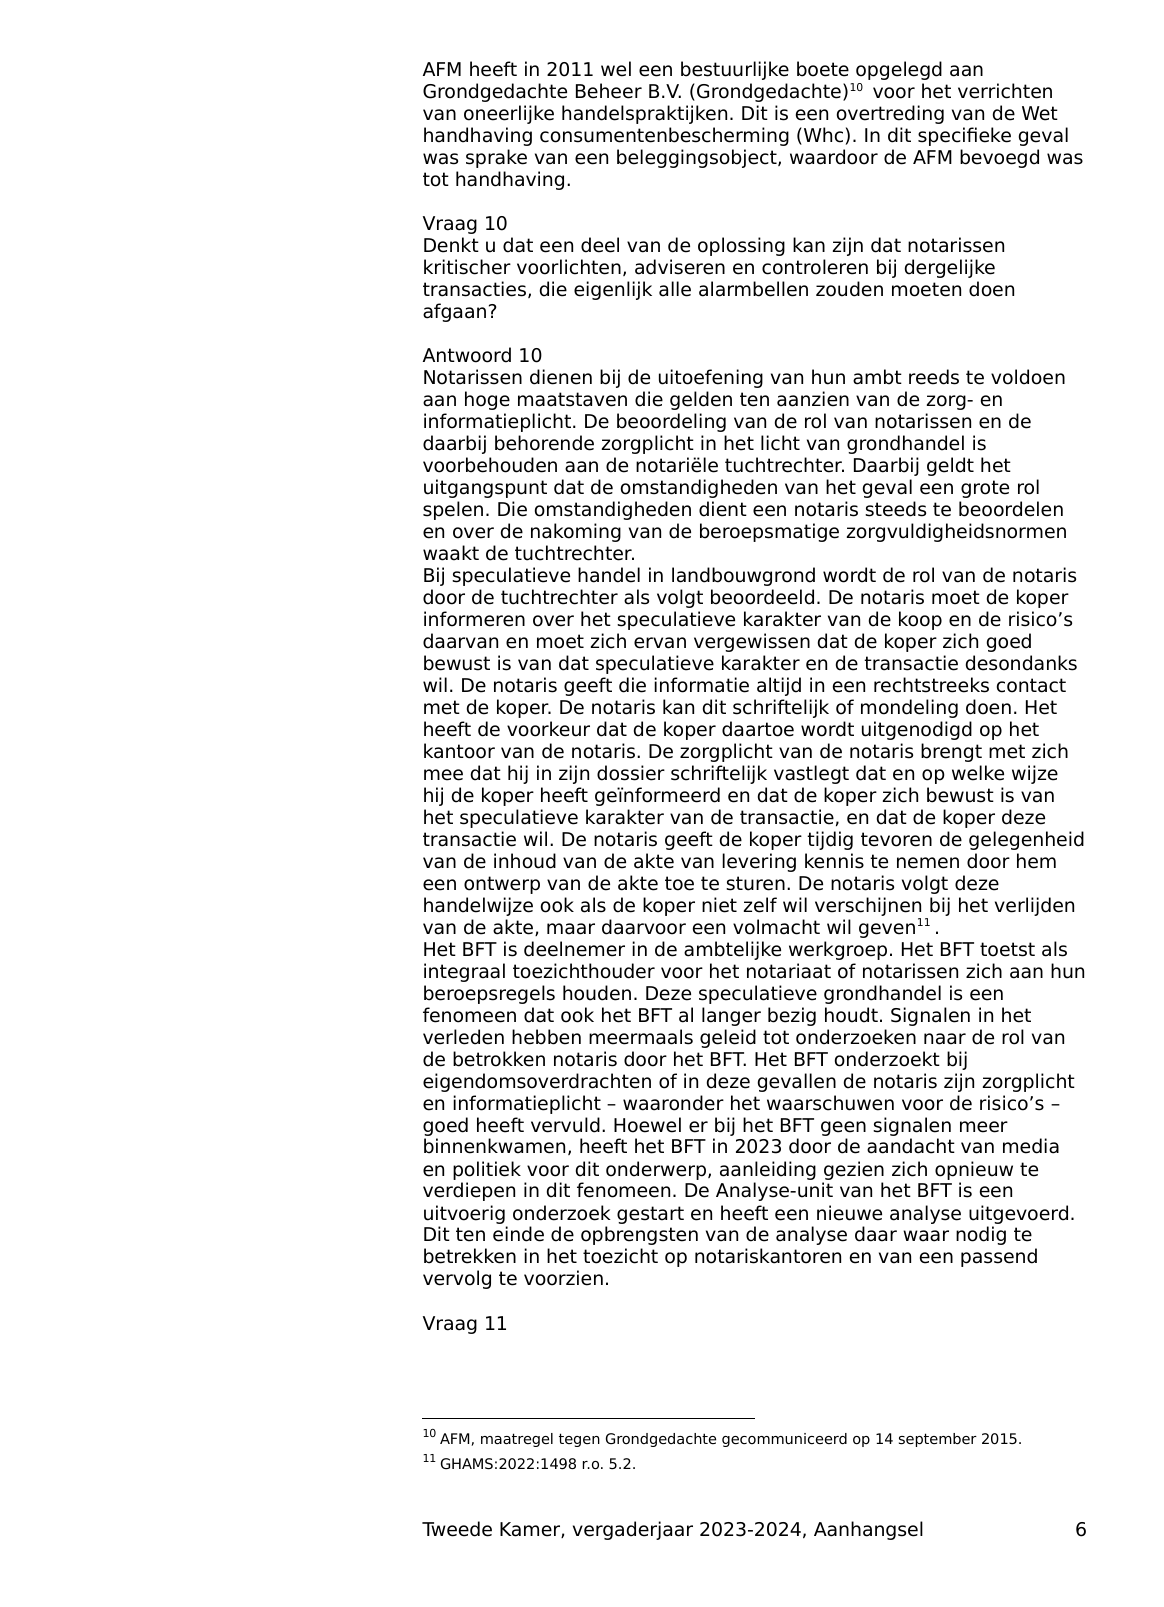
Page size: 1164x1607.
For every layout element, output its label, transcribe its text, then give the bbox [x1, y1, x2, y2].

text Bij speculatieve handel in landbouwgrond wordt de rol van de notaris door de tuchtrechter als volgt beoordeeld. De notaris moet de koper informeren over het speculatieve karakter van de koop en de risico’s daarvan en moet zich ervan vergewissen dat de koper zich goed bewust is van dat speculatieve karakter en de transactie desondanks wil. De notaris geeft die informatie altijd in een rechtstreeks contact met de koper. De notaris kan dit schriftelijk of mondeling doen. Het heeft de voorkeur dat de koper daartoe wordt uitgenodigd op het kantoor van de notaris. De zorgplicht van de notaris brengt met zich mee dat hij in zijn dossier schriftelijk vastlegt dat en op welke wijze hij de koper heeft geïnformeerd en dat de koper zich bewust is van het speculatieve karakter van de transactie, en dat de koper deze transactie wil. De notaris geeft de koper tijdig tevoren de gelegenheid van de inhoud van de akte van levering kennis te nemen door hem een ontwerp van de akte toe te sturen. De notaris volgt deze handelwijze ook als de koper niet zelf wil verschijnen bij het verlijden van de akte, maar daarvoor een volmacht wil geven. [422, 565, 1087, 939]
text Vraag 11 [422, 1312, 1087, 1334]
text Het BFT is deelnemer in de ambtelijke werkgroep. Het BFT toetst als integraal toezichthouder voor het notariaat of notarissen zich aan hun beroepsregels houden. Deze speculatieve grondhandel is een fenomeen dat ook het BFT al langer bezig houdt. Signalen in het verleden hebben meermaals geleid tot onderzoeken naar de rol van de betrokken notaris door het BFT. Het BFT onderzoekt bij eigendomsoverdrachten of in deze gevallen de notaris zijn zorgplicht en informatieplicht – waaronder het waarschuwen voor de risico’s – goed heeft vervuld. Hoewel er bij het BFT geen signalen meer binnenkwamen, heeft het BFT in 2023 door de aandacht van media en politiek voor dit onderwerp, aanleiding gezien zich opnieuw te verdiepen in dit fenomeen. De Analyse-unit van het BFT is een uitvoerig onderzoek gestart en heeft een nieuwe analyse uitgevoerd. Dit ten einde de opbrengsten van de analyse daar waar nodig te betrekken in het toezicht op notariskantoren en van een passend vervolg te voorzien. [422, 939, 1087, 1290]
text Vraag 10 [422, 213, 1087, 235]
text Denkt u dat een deel van de oplossing kan zijn dat notarissen kritischer voorlichten, adviseren en controleren bij dergelijke transacties, die eigenlijk alle alarmbellen zouden moeten doen afgaan? [422, 235, 1087, 323]
text AFM, maatregel tegen Grondgedachte gecommuniceerd op 14 september 2015. [422, 1427, 1087, 1449]
text GHAMS:2022:1498 r.o. 5.2. [422, 1452, 1087, 1474]
text Antwoord 10 [422, 345, 1087, 367]
text Notarissen dienen bij de uitoefening van hun ambt reeds te voldoen aan hoge maatstaven die gelden ten aanzien van de zorg- en informatieplicht. De beoordeling van de rol van notarissen en de daarbij behorende zorgplicht in het licht van grondhandel is voorbehouden aan de notariële tuchtrechter. Daarbij geldt het uitgangspunt dat de omstandigheden van het geval een grote rol spelen. Die omstandigheden dient een notaris steeds te beoordelen en over de nakoming van de beroepsmatige zorgvuldigheidsnormen waakt de tuchtrechter. [422, 367, 1087, 565]
text AFM heeft in 2011 wel een bestuurlijke boete opgelegd aan Grondgedachte Beheer B.V. (Grondgedachte) voor het verrichten van oneerlijke handelspraktijken. Dit is een overtreding van de Wet handhaving consumentenbescherming (Whc). In dit specifieke geval was sprake van een beleggingsobject, waardoor de AFM bevoegd was tot handhaving. [422, 59, 1087, 191]
